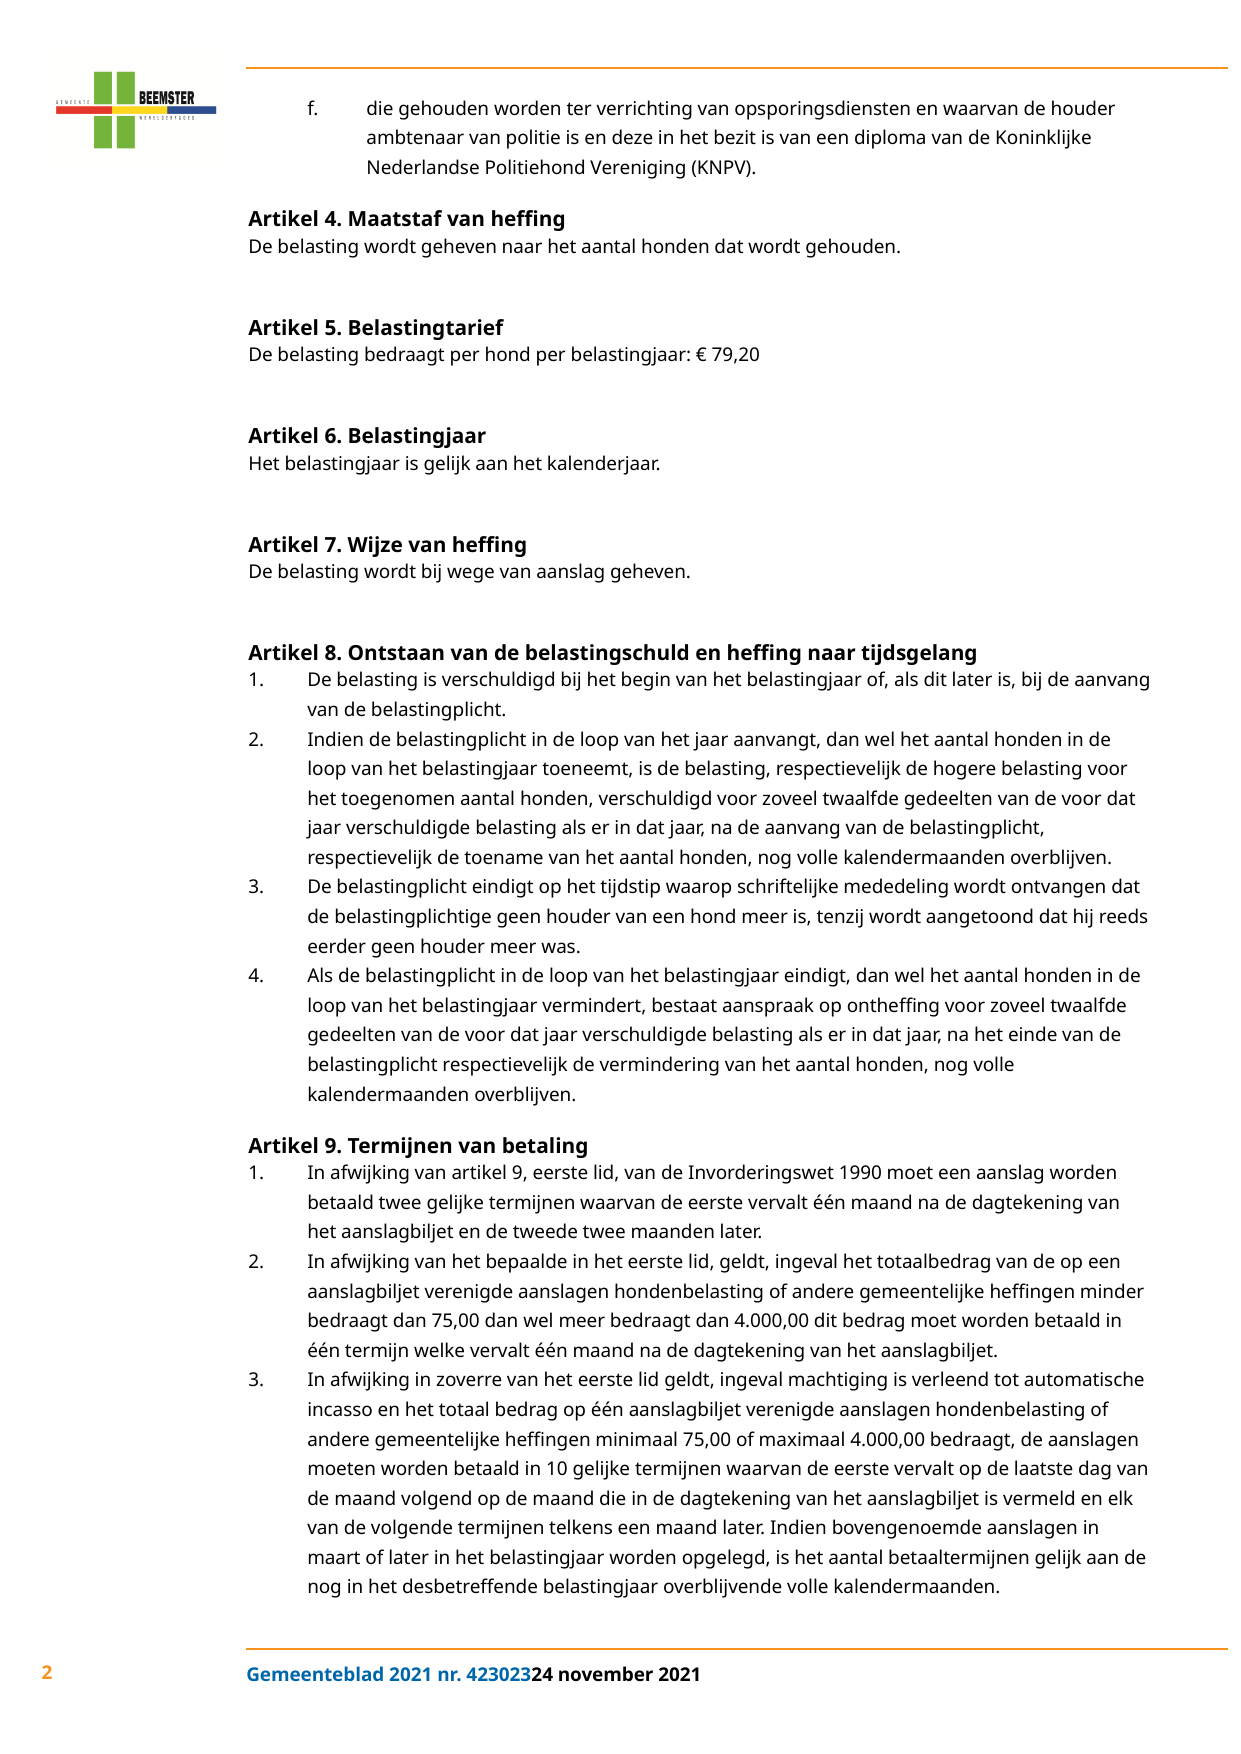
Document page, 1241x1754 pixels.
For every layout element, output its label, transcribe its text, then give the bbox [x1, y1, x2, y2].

text Artikel 5. Belastingtarief [248, 313, 1152, 341]
list Als de belastingplicht in de loop van het belastingjaar eindigt, dan wel het aantal honden in de loop van het belastingjaar vermindert, bestaat aanspraak op ontheffing voor zoveel twaalfde gedeelten van de voor dat jaar verschuldigde belasting als er in dat jaar, na het einde van de belastingplicht respectievelijk de vermindering van het aantal honden, nog volle kalendermaanden overblijven. [248, 962, 1152, 1106]
list die gehouden worden ter verrichting van opsporingsdiensten en waarvan de houder ambtenaar van politie is en deze in het bezit is van een diploma van de Koninklijke Nederlandse Politiehond Vereniging (KNPV). [307, 95, 1152, 180]
text Artikel 9. Termijnen van betaling [248, 1131, 1152, 1159]
text Artikel 6. Belastingjaar [248, 421, 1152, 450]
text De belasting bedraagt per hond per belastingjaar: € 79,20 [248, 341, 1152, 367]
list In afwijking van artikel 9, eerste lid, van de Invorderingswet 1990 moet een aanslag worden betaald twee gelijke termijnen waarvan de eerste vervalt één maand na de dagtekening van het aanslagbiljet en de tweede twee maanden later. [248, 1159, 1152, 1244]
list De belasting is verschuldigd bij het begin van het belastingjaar of, als dit later is, bij de aanvang van de belastingplicht. [248, 667, 1152, 722]
picture [41, 47, 231, 172]
list In afwijking in zoverre van het eerste lid geldt, ingeval machtiging is verleend tot automatische incasso en het totaal bedrag op één aanslagbiljet verenigde aanslagen hondenbelasting of andere gemeentelijke heffingen minimaal 75,00 of maximaal 4.000,00 bedraagt, de aanslagen moeten worden betaald in 10 gelijke termijnen waarvan de eerste vervalt op de laatste dag van de maand volgend op de maand die in de dagtekening van het aanslagbiljet is vermeld en elk van de volgende termijnen telkens een maand later. Indien bovengenoemde aanslagen in maart of later in het belastingjaar worden opgelegd, is het aantal betaaltermijnen gelijk aan de nog in het desbetreffende belastingjaar overblijvende volle kalendermaanden. [248, 1367, 1152, 1599]
list Indien de belastingplicht in de loop van het jaar aanvangt, dan wel het aantal honden in de loop van het belastingjaar toeneemt, is de belasting, respectievelijk de hogere belasting voor het toegenomen aantal honden, verschuldigd voor zoveel twaalfde gedeelten van de voor dat jaar verschuldigde belasting als er in dat jaar, na de aanvang van de belastingplicht, respectievelijk de toename van het aantal honden, nog volle kalendermaanden overblijven. [248, 726, 1152, 870]
list De belastingplicht eindigt op het tijdstip waarop schriftelijke mededeling wordt ontvangen dat de belastingplichtige geen houder van een hond meer is, tenzij wordt aangetoond dat hij reeds eerder geen houder meer was. [248, 874, 1152, 958]
text De belasting wordt bij wege van aanslag geheven. [248, 558, 1152, 584]
text De belasting wordt geheven naar het aantal honden dat wordt gehouden. [248, 233, 1152, 258]
text Artikel 8. Ontstaan van de belastingschuld en heffing naar tijdsgelang [248, 638, 1152, 667]
text Artikel 7. Wijze van heffing [248, 530, 1152, 558]
text Het belastingjaar is gelijk aan het kalenderjaar. [248, 450, 1152, 475]
list In afwijking van het bepaalde in het eerste lid, geldt, ingeval het totaalbedrag van de op een aanslagbiljet verenigde aanslagen hondenbelasting of andere gemeentelijke heffingen minder bedraagt dan 75,00 dan wel meer bedraagt dan 4.000,00 dit bedrag moet worden betaald in één termijn welke vervalt één maand na de dagtekening van het aanslagbiljet. [248, 1248, 1152, 1363]
text Artikel 4. Maatstaf van heffing [248, 204, 1152, 233]
